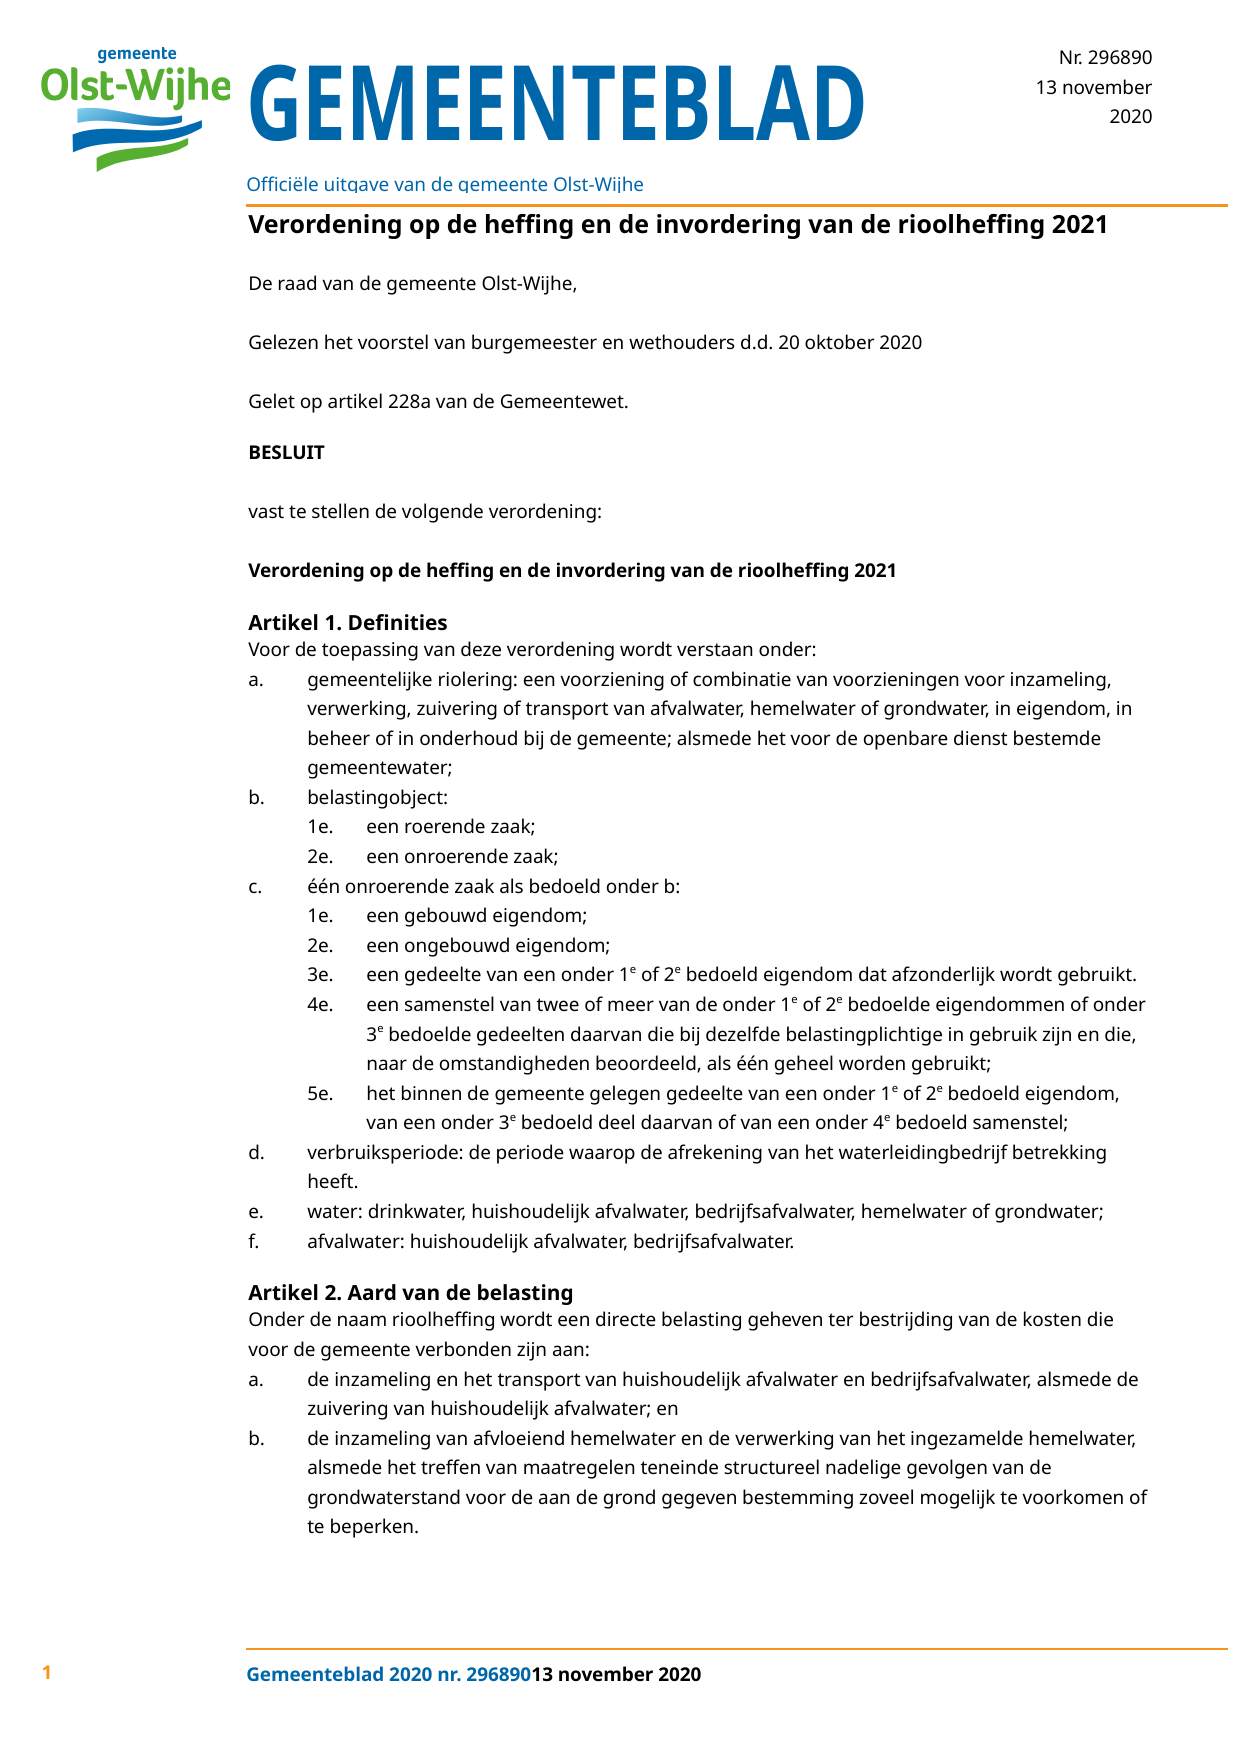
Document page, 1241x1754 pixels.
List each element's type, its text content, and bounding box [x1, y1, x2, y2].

text De raad van de gemeente Olst-Wijhe, [248, 270, 1152, 296]
text Onder de naam rioolheffing wordt een directe belasting geheven ter bestrijding van de kosten die voor de gemeente verbonden zijn aan: [248, 1307, 1152, 1362]
list afvalwater: huishoudelijk afvalwater, bedrijfsafvalwater. [248, 1228, 1152, 1253]
list een gebouwd eigendom; [307, 902, 1152, 928]
list een roerende zaak; [307, 814, 1152, 839]
list de inzameling van afvloeiend hemelwater en de verwerking van het ingezamelde hemelwater, alsmede het treffen van maatregelen teneinde structureel nadelige gevolgen van de grondwaterstand voor de aan de grond gegeven bestemming zoveel mogelijk te voorkomen of te beperken. [248, 1425, 1152, 1539]
list een onroerende zaak; [307, 843, 1152, 869]
list verbruiksperiode: de periode waarop de afrekening van het waterleidingbedrijf betrekking heeft. [248, 1139, 1152, 1194]
picture [41, 47, 231, 172]
text Artikel 1. Definities [248, 608, 1152, 636]
text Artikel 2. Aard van de belasting [248, 1278, 1152, 1307]
list gemeentelijke riolering: een voorziening of combinatie van voorzieningen voor inzameling, verwerking, zuivering of transport van afvalwater, hemelwater of grondwater, in eigendom, in beheer of in onderhoud bij de gemeente; alsmede het voor de openbare dienst bestemde gemeentewater; [248, 666, 1152, 780]
list water: drinkwater, huishoudelijk afvalwater, bedrijfsafvalwater, hemelwater of grondwater; [248, 1198, 1152, 1224]
list het binnen de gemeente gelegen gedeelte van een onder 1e of 2e bedoeld eigendom, van een onder 3e bedoeld deel daarvan of van een onder 4e bedoeld samenstel; [307, 1080, 1152, 1135]
list één onroerende zaak als bedoeld onder b: [248, 873, 1152, 898]
list een gedeelte van een onder 1e of 2e bedoeld eigendom dat afzonderlijk wordt gebruikt. [307, 962, 1152, 987]
text Voor de toepassing van deze verordening wordt verstaan onder: [248, 636, 1152, 662]
text Verordening op de heffing en de invordering van de rioolheffing 2021 [248, 207, 1152, 241]
text BESLUIT [248, 439, 1152, 465]
list een samenstel van twee of meer van de onder 1e of 2e bedoelde eigendommen of onder 3e bedoelde gedeelten daarvan die bij dezelfde belastingplichtige in gebruik zijn en die, naar de omstandigheden beoordeeld, als één geheel worden gebruikt; [307, 991, 1152, 1076]
text Verordening op de heffing en de invordering van de rioolheffing 2021 [248, 557, 1152, 583]
list een ongebouwd eigendom; [307, 932, 1152, 958]
list belastingobject: [248, 784, 1152, 810]
text Gelezen het voorstel van burgemeester en wethouders d.d. 20 oktober 2020 [248, 329, 1152, 355]
text Gelet op artikel 228a van de Gemeentewet. [248, 389, 1152, 414]
list de inzameling en het transport van huishoudelijk afvalwater en bedrijfsafvalwater, alsmede de zuivering van huishoudelijk afvalwater; en [248, 1366, 1152, 1421]
text vast te stellen de volgende verordening: [248, 498, 1152, 524]
